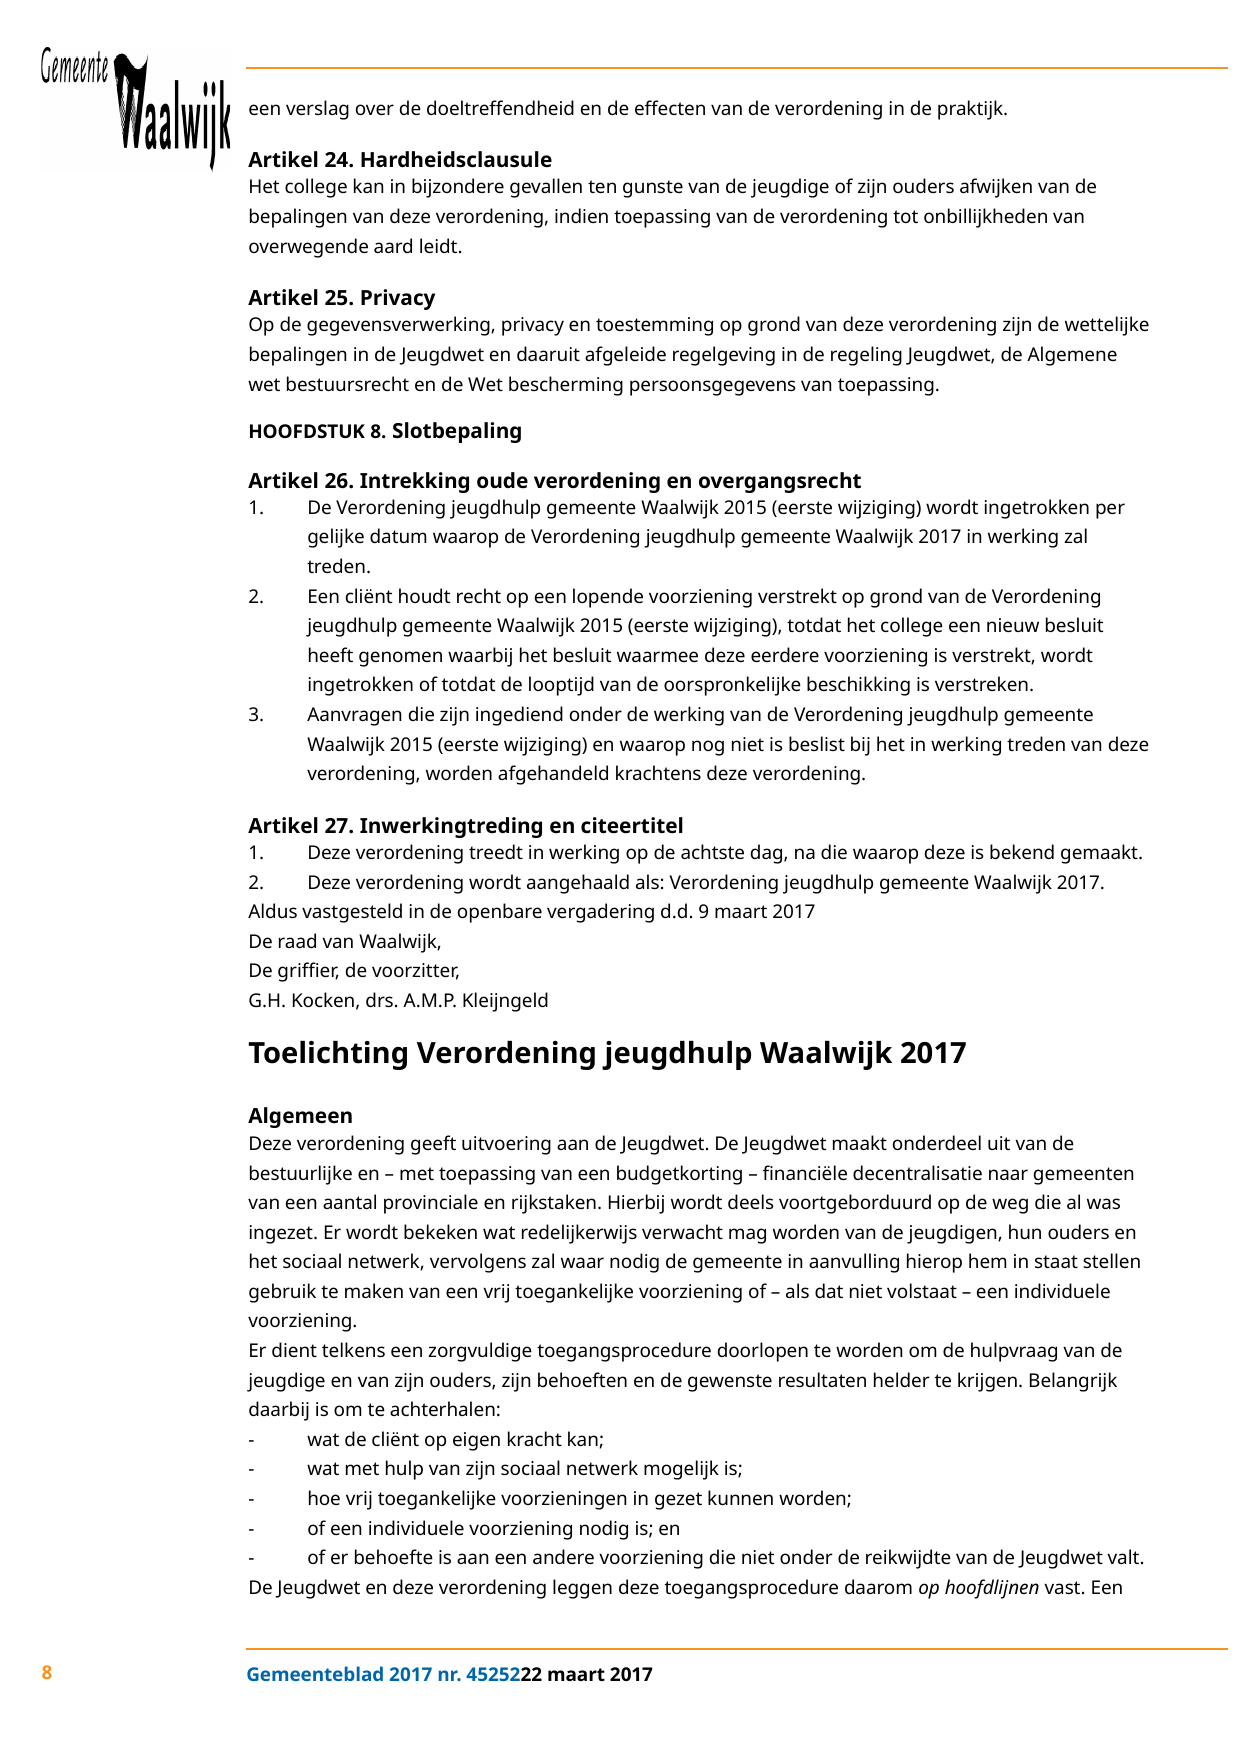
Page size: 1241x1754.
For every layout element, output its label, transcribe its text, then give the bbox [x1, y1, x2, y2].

text Deze verordening geeft uitvoering aan de Jeugdwet. De Jeugdwet maakt onderdeel uit van de bestuurlijke en – met toepassing van een budgetkorting – financiële decentralisatie naar gemeenten van een aantal provinciale en rijkstaken. Hierbij wordt deels voortgeborduurd op de weg die al was ingezet. Er wordt bekeken wat redelijkerwijs verwacht mag worden van de jeugdigen, hun ouders en het sociaal netwerk, vervolgens zal waar nodig de gemeente in aanvulling hierop hem in staat stellen gebruik te maken van een vrij toegankelijke voorziening of – als dat niet volstaat – een individuele voorziening. [248, 1130, 1152, 1333]
text De raad van Waalwijk, [248, 928, 1152, 954]
text Op de gegevensverwerking, privacy en toestemming op grond van deze verordening zijn de wettelijke bepalingen in de Jeugdwet en daaruit afgeleide regelgeving in de regeling Jeugdwet, de Algemene wet bestuursrecht en de Wet bescherming persoonsgegevens van toepassing. [248, 312, 1152, 397]
text Het college kan in bijzondere gevallen ten gunste van de jeugdige of zijn ouders afwijken van de bepalingen van deze verordening, indien toepassing van de verordening tot onbillijkheden van overwegende aard leidt. [248, 174, 1152, 258]
list Deze verordening treedt in werking op de achtste dag, na die waarop deze is bekend gemaakt. [248, 839, 1152, 865]
text G.H. Kocken, drs. A.M.P. Kleijngeld [248, 987, 1152, 1013]
list of een individuele voorziening nodig is; en [248, 1515, 1152, 1540]
text De Jeugdwet en deze verordening leggen deze toegangsprocedure daarom op hoofdlijnen vast. Een [248, 1574, 1152, 1599]
list wat de cliënt op eigen kracht kan; [248, 1426, 1152, 1452]
text Artikel 26. Intrekking oude verordening en overgangsrecht [248, 466, 1152, 494]
text een verslag over de doeltreffendheid en de effecten van de verordening in de praktijk. [248, 95, 1152, 121]
list wat met hulp van zijn sociaal netwerk mogelijk is; [248, 1456, 1152, 1481]
list hoe vrij toegankelijke voorzieningen in gezet kunnen worden; [248, 1485, 1152, 1511]
list Deze verordening wordt aangehaald als: Verordening jeugdhulp gemeente Waalwijk 2017. [248, 869, 1152, 894]
list Een cliënt houdt recht op een lopende voorziening verstrekt op grond van de Verordening jeugdhulp gemeente Waalwijk 2015 (eerste wijziging), totdat het college een nieuw besluit heeft genomen waarbij het besluit waarmee deze eerdere voorziening is verstrekt, wordt ingetrokken of totdat de looptijd van de oorspronkelijke beschikking is verstreken. [248, 583, 1152, 697]
text Aldus vastgesteld in de openbare vergadering d.d. 9 maart 2017 [248, 898, 1152, 924]
picture [41, 47, 231, 172]
text Algemeen [248, 1102, 1152, 1130]
text Toelichting Verordening jeugdhulp Waalwijk 2017 [248, 1033, 1152, 1072]
text Artikel 27. Inwerkingtreding en citeertitel [248, 811, 1152, 839]
list De Verordening jeugdhulp gemeente Waalwijk 2015 (eerste wijziging) wordt ingetrokken per gelijke datum waarop de Verordening jeugdhulp gemeente Waalwijk 2017 in werking zal treden. [248, 494, 1152, 579]
list Aanvragen die zijn ingediend onder de werking van de Verordening jeugdhulp gemeente Waalwijk 2015 (eerste wijziging) en waarop nog niet is beslist bij het in werking treden van deze verordening, worden afgehandeld krachtens deze verordening. [248, 701, 1152, 786]
text Er dient telkens een zorgvuldige toegangsprocedure doorlopen te worden om de hulpvraag van de jeugdige en van zijn ouders, zijn behoeften en de gewenste resultaten helder te krijgen. Belangrijk daarbij is om te achterhalen: [248, 1337, 1152, 1422]
text HOOFDSTUK 8. Slotbepaling [248, 416, 1152, 445]
text De griffier, de voorzitter, [248, 958, 1152, 983]
text Artikel 25. Privacy [248, 283, 1152, 312]
list of er behoefte is aan een andere voorziening die niet onder de reikwijdte van de Jeugdwet valt. [248, 1544, 1152, 1570]
text Artikel 24. Hardheidsclausule [248, 145, 1152, 174]
